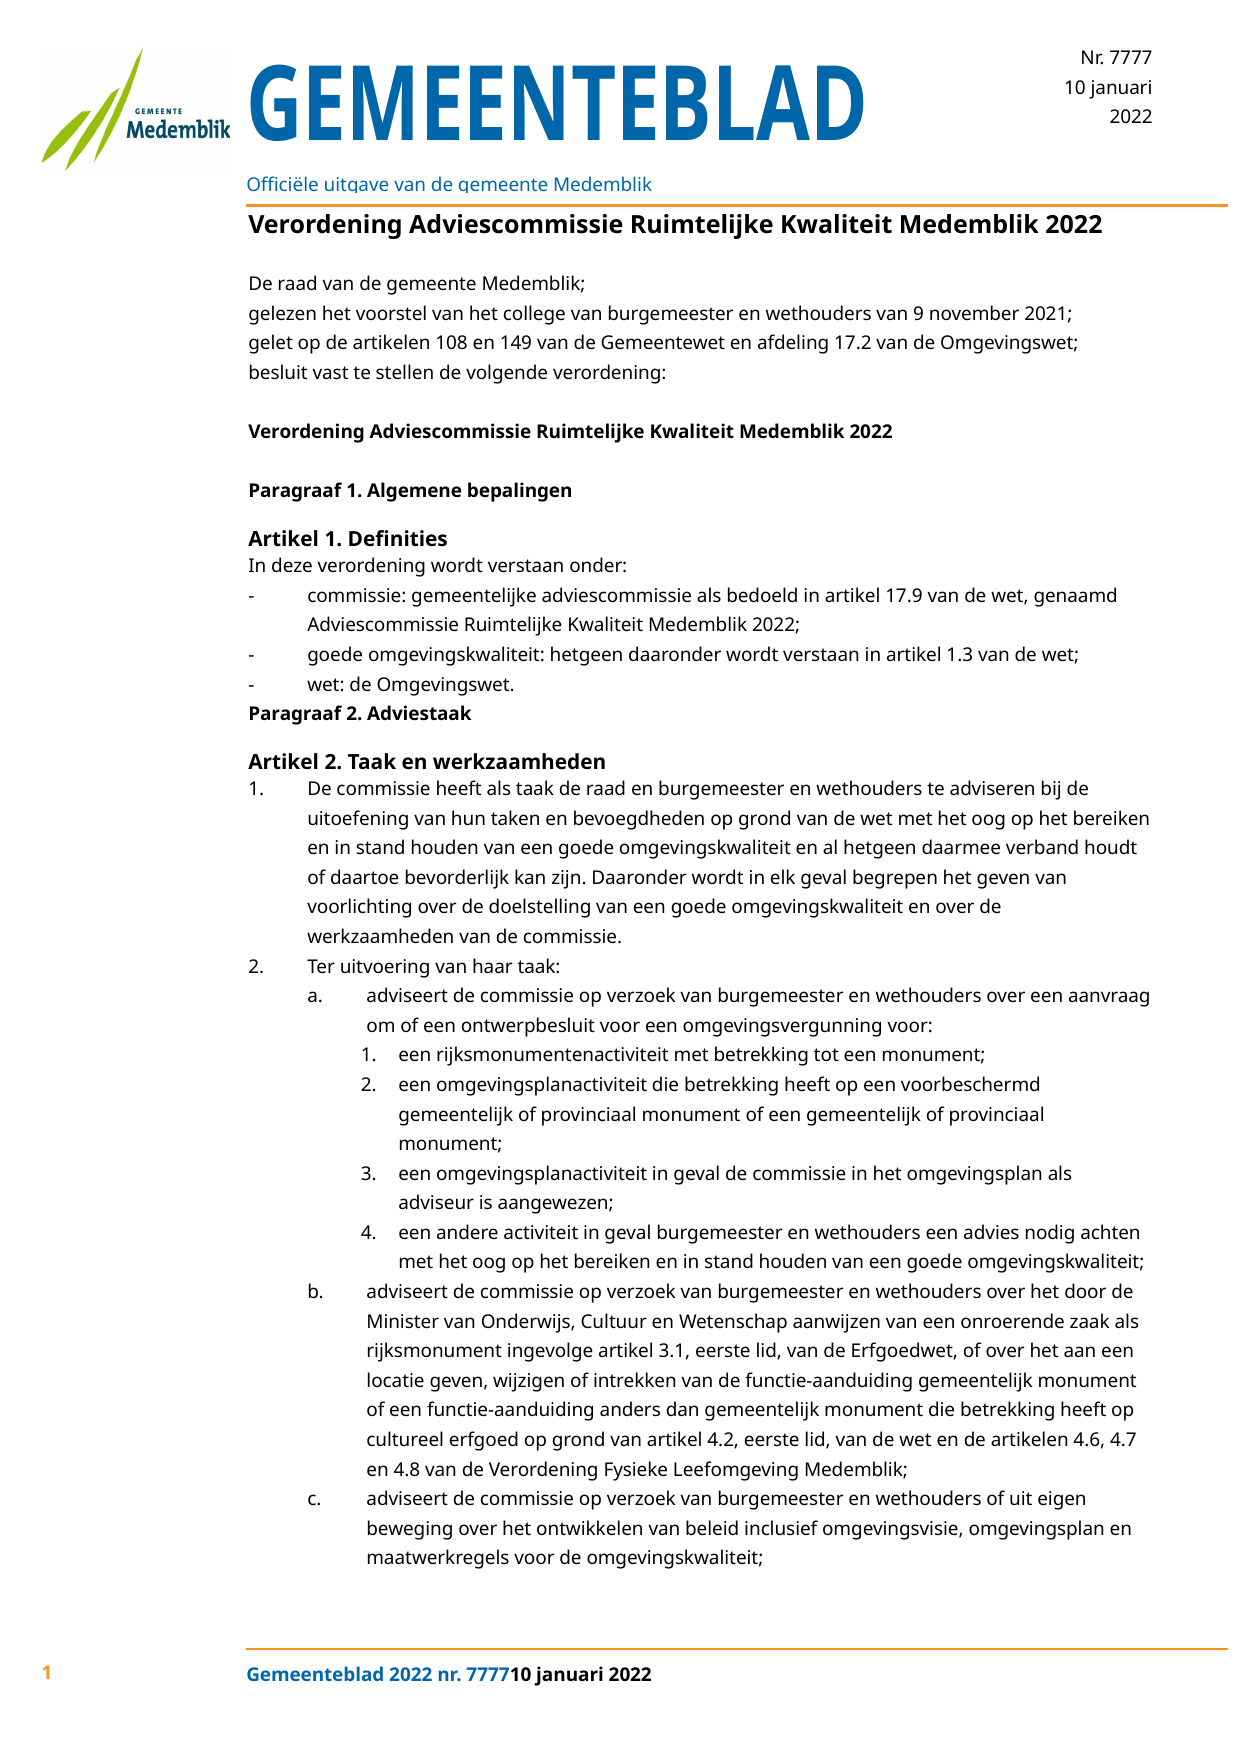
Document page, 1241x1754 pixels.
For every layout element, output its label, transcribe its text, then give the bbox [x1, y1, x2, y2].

list een omgevingsplanactiviteit die betrekking heeft op een voorbeschermd gemeentelijk of provinciaal monument of een gemeentelijk of provinciaal monument; [361, 1071, 1152, 1156]
list een rijksmonumentenactiviteit met betrekking tot een monument; [361, 1042, 1152, 1067]
text Artikel 2. Taak en werkzaamheden [248, 747, 1152, 775]
list Ter uitvoering van haar taak: [248, 953, 1152, 978]
text Verordening Adviescommissie Ruimtelijke Kwaliteit Medemblik 2022 [248, 207, 1152, 241]
text gelezen het voorstel van het college van burgemeester en wethouders van 9 november 2021; [248, 300, 1152, 326]
text Paragraaf 2. Adviestaak [248, 700, 1152, 726]
text Verordening Adviescommissie Ruimtelijke Kwaliteit Medemblik 2022 [248, 418, 1152, 444]
list een omgevingsplanactiviteit in geval de commissie in het omgevingsplan als adviseur is aangewezen; [361, 1160, 1152, 1215]
picture [41, 47, 231, 172]
text In deze verordening wordt verstaan onder: [248, 552, 1152, 578]
list adviseert de commissie op verzoek van burgemeester en wethouders over het door de Minister van Onderwijs, Cultuur en Wetenschap aanwijzen van een onroerende zaak als rijksmonument ingevolge artikel 3.1, eerste lid, van de Erfgoedwet, of over het aan een locatie geven, wijzigen of intrekken van de functie-aanduiding gemeentelijk monument of een functie-aanduiding anders dan gemeentelijk monument die betrekking heeft op cultureel erfgoed op grond van artikel 4.2, eerste lid, van de wet en de artikelen 4.6, 4.7 en 4.8 van de Verordening Fysieke Leefomgeving Medemblik; [307, 1278, 1152, 1481]
list De commissie heeft als taak de raad en burgemeester en wethouders te adviseren bij de uitoefening van hun taken en bevoegdheden op grond van de wet met het oog op het bereiken en in stand houden van een goede omgevingskwaliteit en al hetgeen daarmee verband houdt of daartoe bevorderlijk kan zijn. Daaronder wordt in elk geval begrepen het geven van voorlichting over de doelstelling van een goede omgevingskwaliteit en over de werkzaamheden van de commissie. [248, 775, 1152, 949]
list adviseert de commissie op verzoek van burgemeester en wethouders over een aanvraag om of een ontwerpbesluit voor een omgevingsvergunning voor: [307, 982, 1152, 1038]
list goede omgevingskwaliteit: hetgeen daaronder wordt verstaan in artikel 1.3 van de wet; [248, 641, 1152, 667]
text Paragraaf 1. Algemene bepalingen [248, 477, 1152, 503]
list wet: de Omgevingswet. [248, 671, 1152, 696]
text besluit vast te stellen de volgende verordening: [248, 359, 1152, 385]
text Artikel 1. Definities [248, 524, 1152, 552]
list een andere activiteit in geval burgemeester en wethouders een advies nodig achten met het oog op het bereiken en in stand houden van een goede omgevingskwaliteit; [361, 1219, 1152, 1274]
list commissie: gemeentelijke adviescommissie als bedoeld in artikel 17.9 van de wet, genaamd Adviescommissie Ruimtelijke Kwaliteit Medemblik 2022; [248, 582, 1152, 637]
text gelet op de artikelen 108 en 149 van de Gemeentewet en afdeling 17.2 van de Omgevingswet; [248, 329, 1152, 355]
text De raad van de gemeente Medemblik; [248, 270, 1152, 296]
list adviseert de commissie op verzoek van burgemeester en wethouders of uit eigen beweging over het ontwikkelen van beleid inclusief omgevingsvisie, omgevingsplan en maatwerkregels voor de omgevingskwaliteit; [307, 1485, 1152, 1570]
